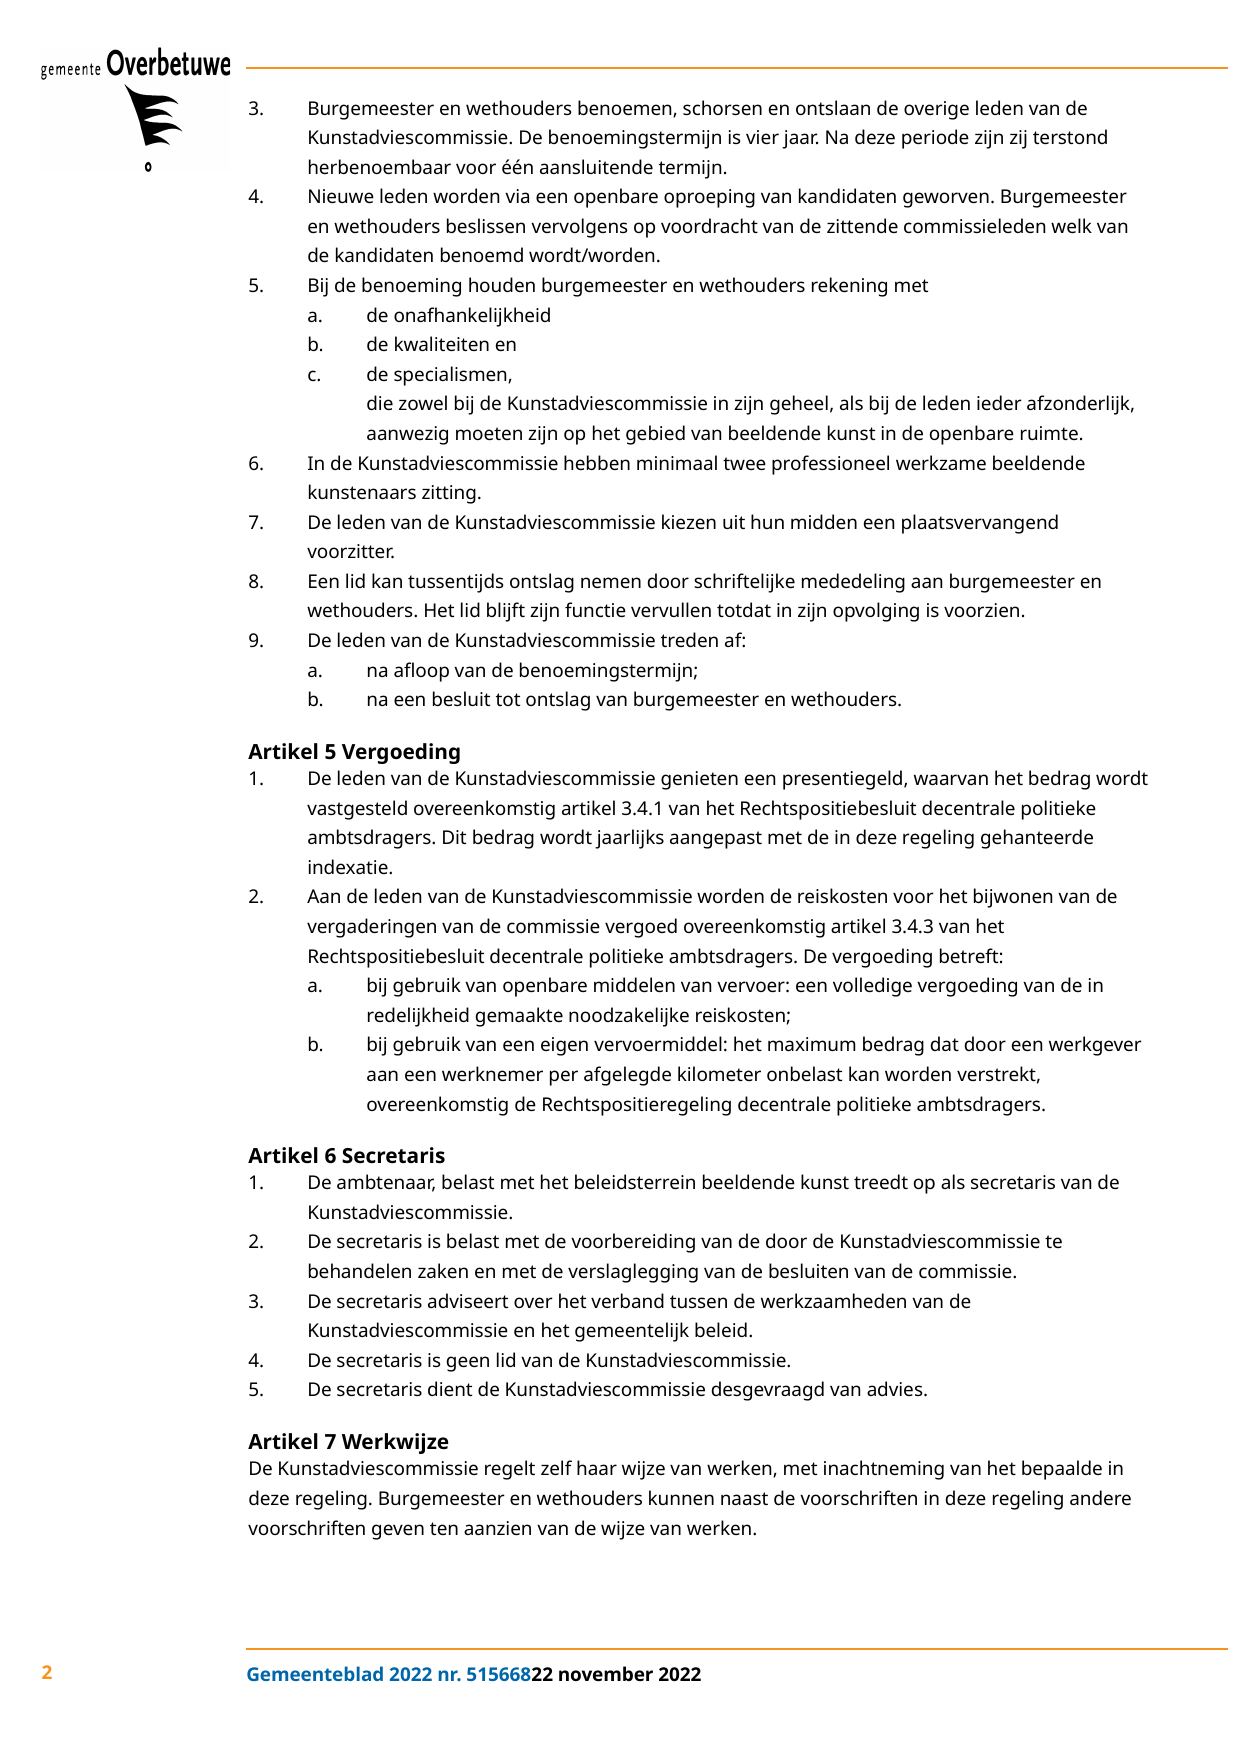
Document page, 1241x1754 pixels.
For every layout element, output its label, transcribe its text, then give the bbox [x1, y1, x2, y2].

list De leden van de Kunstadviescommissie treden af: [248, 627, 1152, 653]
list In de Kunstadviescommissie hebben minimaal twee professioneel werkzame beeldende kunstenaars zitting. [248, 450, 1152, 505]
list bij gebruik van openbare middelen van vervoer: een volledige vergoeding van de in redelijkheid gemaakte noodzakelijke reiskosten; [307, 972, 1152, 1028]
list De secretaris is geen lid van de Kunstadviescommissie. [248, 1347, 1152, 1373]
list Nieuwe leden worden via een openbare oproeping van kandidaten geworven. Burgemeester en wethouders beslissen vervolgens op voordracht van de zittende commissieleden welk van de kandidaten benoemd wordt/worden. [248, 183, 1152, 268]
list na afloop van de benoemingstermijn; [307, 657, 1152, 683]
list Bij de benoeming houden burgemeester en wethouders rekening met [248, 272, 1152, 298]
list Burgemeester en wethouders benoemen, schorsen en ontslaan de overige leden van de Kunstadviescommissie. De benoemingstermijn is vier jaar. Na deze periode zijn zij terstond herbenoembaar voor één aansluitende termijn. [248, 95, 1152, 180]
list De secretaris adviseert over het verband tussen de werkzaamheden van de Kunstadviescommissie en het gemeentelijk beleid. [248, 1288, 1152, 1343]
list De ambtenaar, belast met het beleidsterrein beeldende kunst treedt op als secretaris van de Kunstadviescommissie. [248, 1169, 1152, 1225]
list De secretaris dient de Kunstadviescommissie desgevraagd van advies. [248, 1377, 1152, 1402]
list na een besluit tot ontslag van burgemeester en wethouders. [307, 686, 1152, 712]
text Artikel 6 Secretaris [248, 1141, 1152, 1169]
list De secretaris is belast met de voorbereiding van de door de Kunstadviescommissie te behandelen zaken en met de verslaglegging van de besluiten van de commissie. [248, 1229, 1152, 1284]
list bij gebruik van een eigen vervoermiddel: het maximum bedrag dat door een werkgever aan een werknemer per afgelegde kilometer onbelast kan worden verstrekt, overeenkomstig de Rechtspositieregeling decentrale politieke ambtsdragers. [307, 1032, 1152, 1116]
list Een lid kan tussentijds ontslag nemen door schriftelijke mededeling aan burgemeester en wethouders. Het lid blijft zijn functie vervullen totdat in zijn opvolging is voorzien. [248, 568, 1152, 623]
list die zowel bij de Kunstadviescommissie in zijn geheel, als bij de leden ieder afzonderlijk, aanwezig moeten zijn op het gebied van beeldende kunst in de openbare ruimte. [307, 391, 1152, 446]
list de onafhankelijkheid [307, 302, 1152, 328]
picture [41, 47, 231, 172]
list De leden van de Kunstadviescommissie genieten een presentiegeld, waarvan het bedrag wordt vastgesteld overeenkomstig artikel 3.4.1 van het Rechtspositiebesluit decentrale politieke ambtsdragers. Dit bedrag wordt jaarlijks aangepast met de in deze regeling gehanteerde indexatie. [248, 765, 1152, 880]
list De leden van de Kunstadviescommissie kiezen uit hun midden een plaatsvervangend voorzitter. [248, 509, 1152, 564]
text De Kunstadviescommissie regelt zelf haar wijze van werken, met inachtneming van het bepaalde in deze regeling. Burgemeester en wethouders kunnen naast de voorschriften in deze regeling andere voorschriften geven ten aanzien van de wijze van werken. [248, 1456, 1152, 1540]
text Artikel 5 Vergoeding [248, 737, 1152, 765]
list de kwaliteiten en [307, 331, 1152, 357]
text Artikel 7 Werkwijze [248, 1427, 1152, 1456]
list Aan de leden van de Kunstadviescommissie worden de reiskosten voor het bijwonen van de vergaderingen van de commissie vergoed overeenkomstig artikel 3.4.3 van het Rechtspositiebesluit decentrale politieke ambtsdragers. De vergoeding betreft: [248, 884, 1152, 968]
list de specialismen, [307, 361, 1152, 387]
